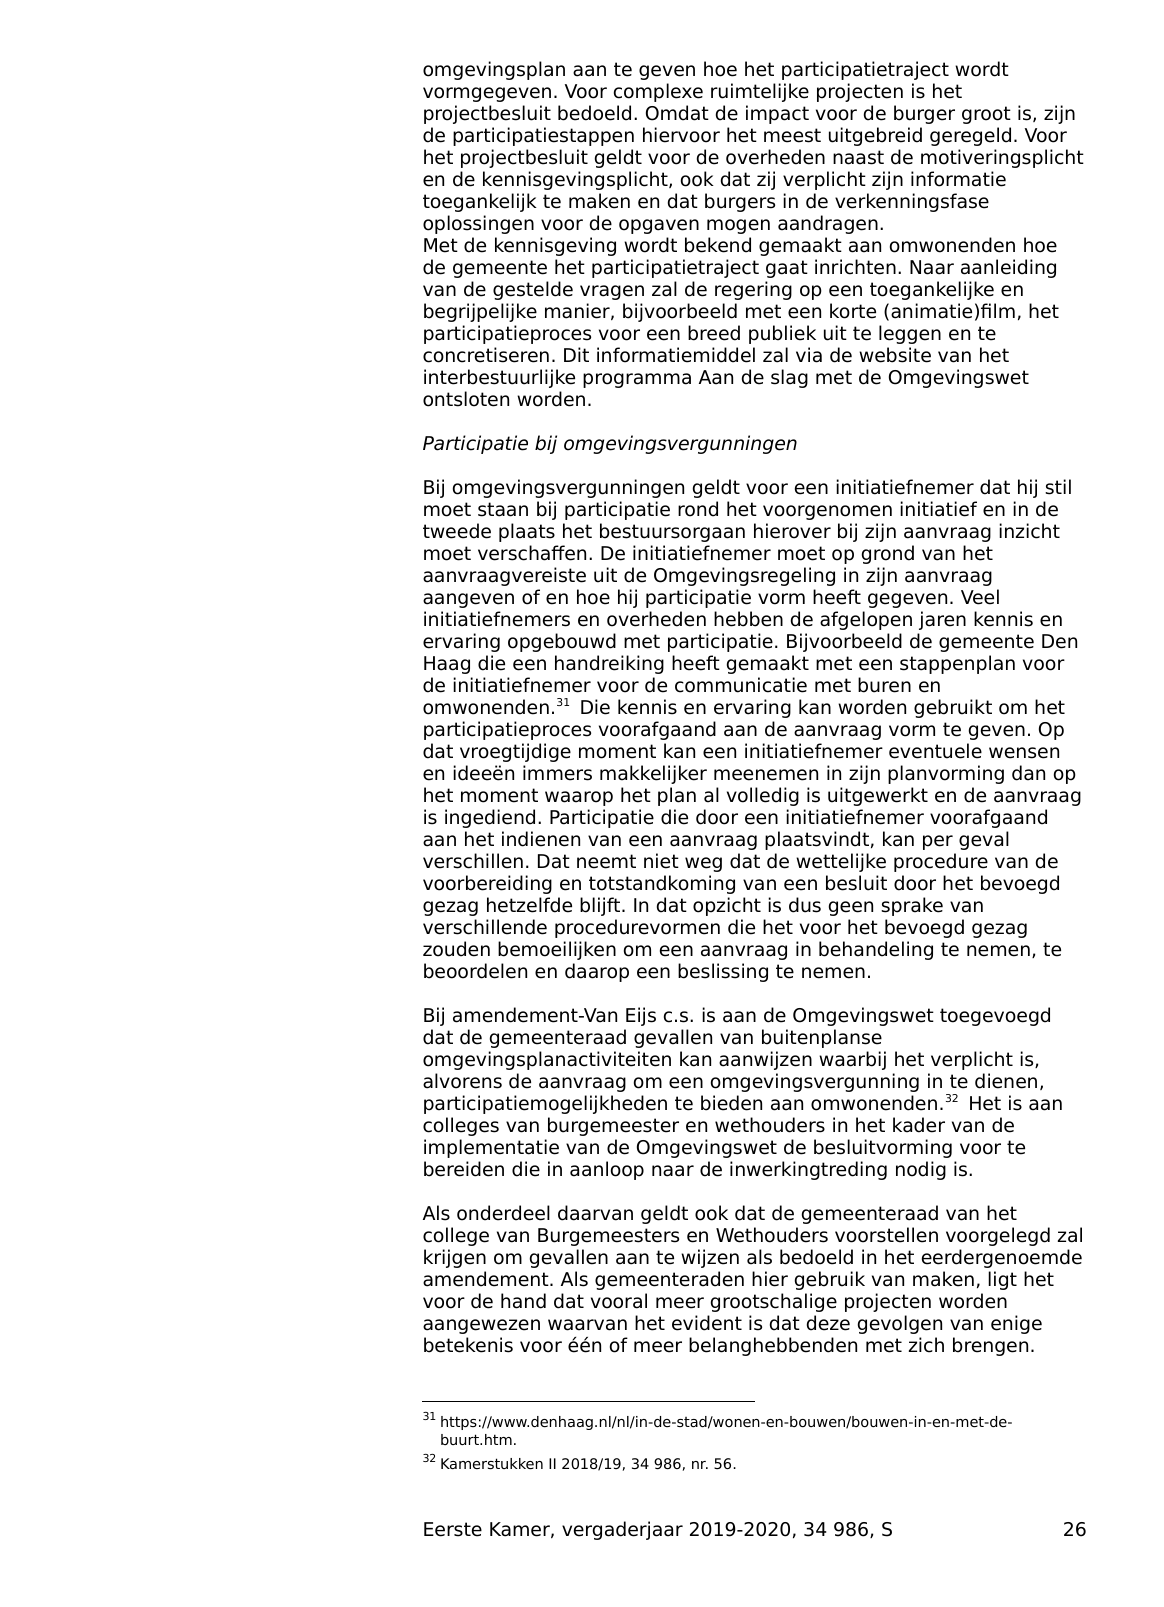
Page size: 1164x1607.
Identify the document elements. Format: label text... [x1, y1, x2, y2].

text Als onderdeel daarvan geldt ook dat de gemeenteraad van het college van Burgemeesters en Wethouders voorstellen voorgelegd zal krijgen om gevallen aan te wijzen als bedoeld in het eerdergenoemde amendement. Als gemeenteraden hier gebruik van maken, ligt het voor de hand dat vooral meer grootschalige projecten worden aangewezen waarvan het evident is dat deze gevolgen van enige betekenis voor één of meer belanghebbenden met zich brengen. [422, 1203, 1087, 1357]
text Bij omgevingsvergunningen geldt voor een initiatiefnemer dat hij stil moet staan bij participatie rond het voorgenomen initiatief en in de tweede plaats het bestuursorgaan hierover bij zijn aanvraag inzicht moet verschaffen. De initiatiefnemer moet op grond van het aanvraagvereiste uit de Omgevingsregeling in zijn aanvraag aangeven of en hoe hij participatie vorm heeft gegeven. Veel initiatiefnemers en overheden hebben de afgelopen jaren kennis en ervaring opgebouwd met participatie. Bijvoorbeeld de gemeente Den Haag die een handreiking heeft gemaakt met een stappenplan voor de initiatiefnemer voor de communicatie met buren en omwonenden. Die kennis en ervaring kan worden gebruikt om het participatieproces voorafgaand aan de aanvraag vorm te geven. Op dat vroegtijdige moment kan een initiatiefnemer eventuele wensen en ideeën immers makkelijker meenemen in zijn planvorming dan op het moment waarop het plan al volledig is uitgewerkt en de aanvraag is ingediend. Participatie die door een initiatiefnemer voorafgaand aan het indienen van een aanvraag plaatsvindt, kan per geval verschillen. Dat neemt niet weg dat de wettelijke procedure van de voorbereiding en totstandkoming van een besluit door het bevoegd gezag hetzelfde blijft. In dat opzicht is dus geen sprake van verschillende procedurevormen die het voor het bevoegd gezag zouden bemoeilijken om een aanvraag in behandeling te nemen, te beoordelen en daarop een beslissing te nemen. [422, 477, 1087, 983]
text Kamerstukken II 2018/19, 34 986, nr. 56. [422, 1452, 1087, 1474]
text Bij amendement-Van Eijs c.s. is aan de Omgevingswet toegevoegd dat de gemeenteraad gevallen van buitenplanse omgevingsplanactiviteiten kan aanwijzen waarbij het verplicht is, alvorens de aanvraag om een omgevingsvergunning in te dienen, participatiemogelijkheden te bieden aan omwonenden. Het is aan colleges van burgemeester en wethouders in het kader van de implementatie van de Omgevingswet de besluitvorming voor te bereiden die in aanloop naar de inwerkingtreding nodig is. [422, 1005, 1087, 1181]
text https://www.denhaag.nl/nl/in-de-stad/wonen-en-bouwen/bouwen-in-en-met-de-buurt.htm. [422, 1410, 1087, 1449]
text Met de kennisgeving wordt bekend gemaakt aan omwonenden hoe de gemeente het participatietraject gaat inrichten. Naar aanleiding van de gestelde vragen zal de regering op een toegankelijke en begrijpelijke manier, bijvoorbeeld met een korte (animatie)film, het participatieproces voor een breed publiek uit te leggen en te concretiseren. Dit informatiemiddel zal via de website van het interbestuurlijke programma Aan de slag met de Omgevingswet ontsloten worden. [422, 235, 1087, 411]
subtitle Participatie bij omgevingsvergunningen [422, 433, 1087, 455]
text omgevingsplan aan te geven hoe het participatietraject wordt vormgegeven. Voor complexe ruimtelijke projecten is het projectbesluit bedoeld. Omdat de impact voor de burger groot is, zijn de participatiestappen hiervoor het meest uitgebreid geregeld. Voor het projectbesluit geldt voor de overheden naast de motiveringsplicht en de kennisgevingsplicht, ook dat zij verplicht zijn informatie toegankelijk te maken en dat burgers in de verkenningsfase oplossingen voor de opgaven mogen aandragen. [422, 59, 1087, 235]
